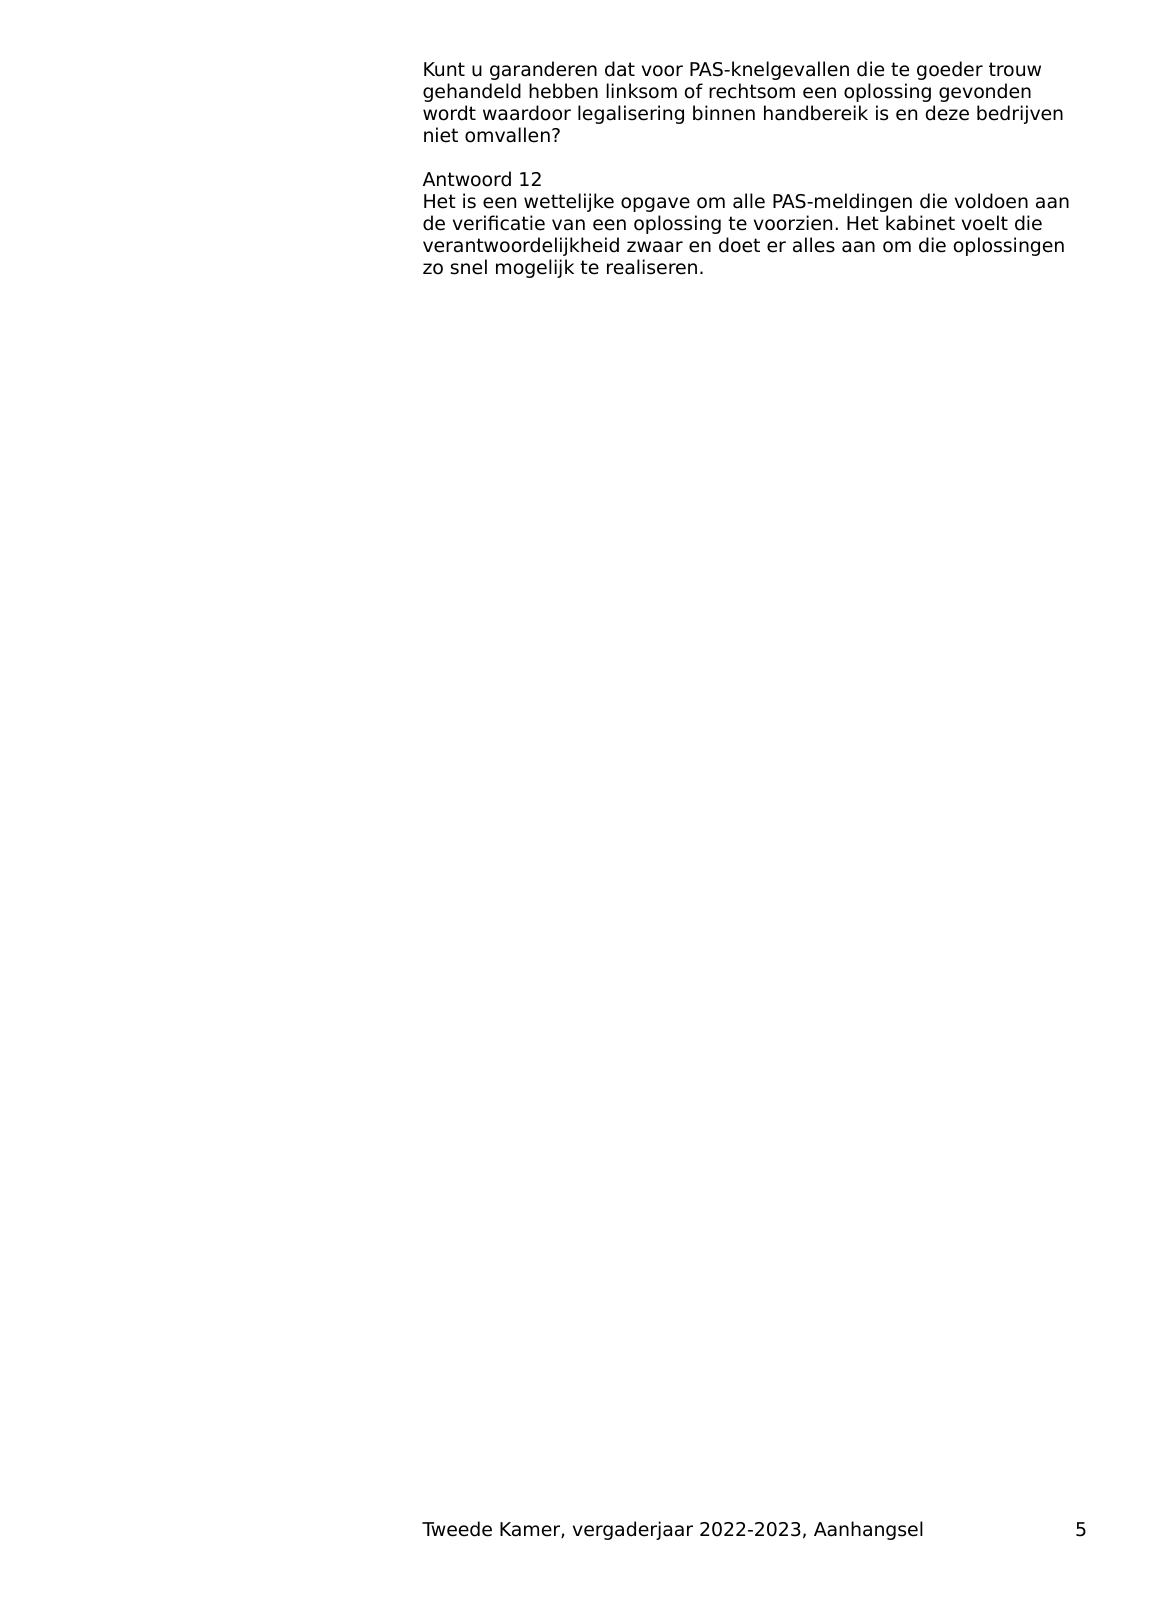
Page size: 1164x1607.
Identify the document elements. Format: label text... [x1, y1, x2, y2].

text Kunt u garanderen dat voor PAS-knelgevallen die te goeder trouw gehandeld hebben linksom of rechtsom een oplossing gevonden wordt waardoor legalisering binnen handbereik is en deze bedrijven niet omvallen? [422, 59, 1087, 147]
text Het is een wettelijke opgave om alle PAS-meldingen die voldoen aan de verificatie van een oplossing te voorzien. Het kabinet voelt die verantwoordelijkheid zwaar en doet er alles aan om die oplossingen zo snel mogelijk te realiseren. [422, 191, 1087, 279]
text Antwoord 12 [422, 169, 1087, 191]
